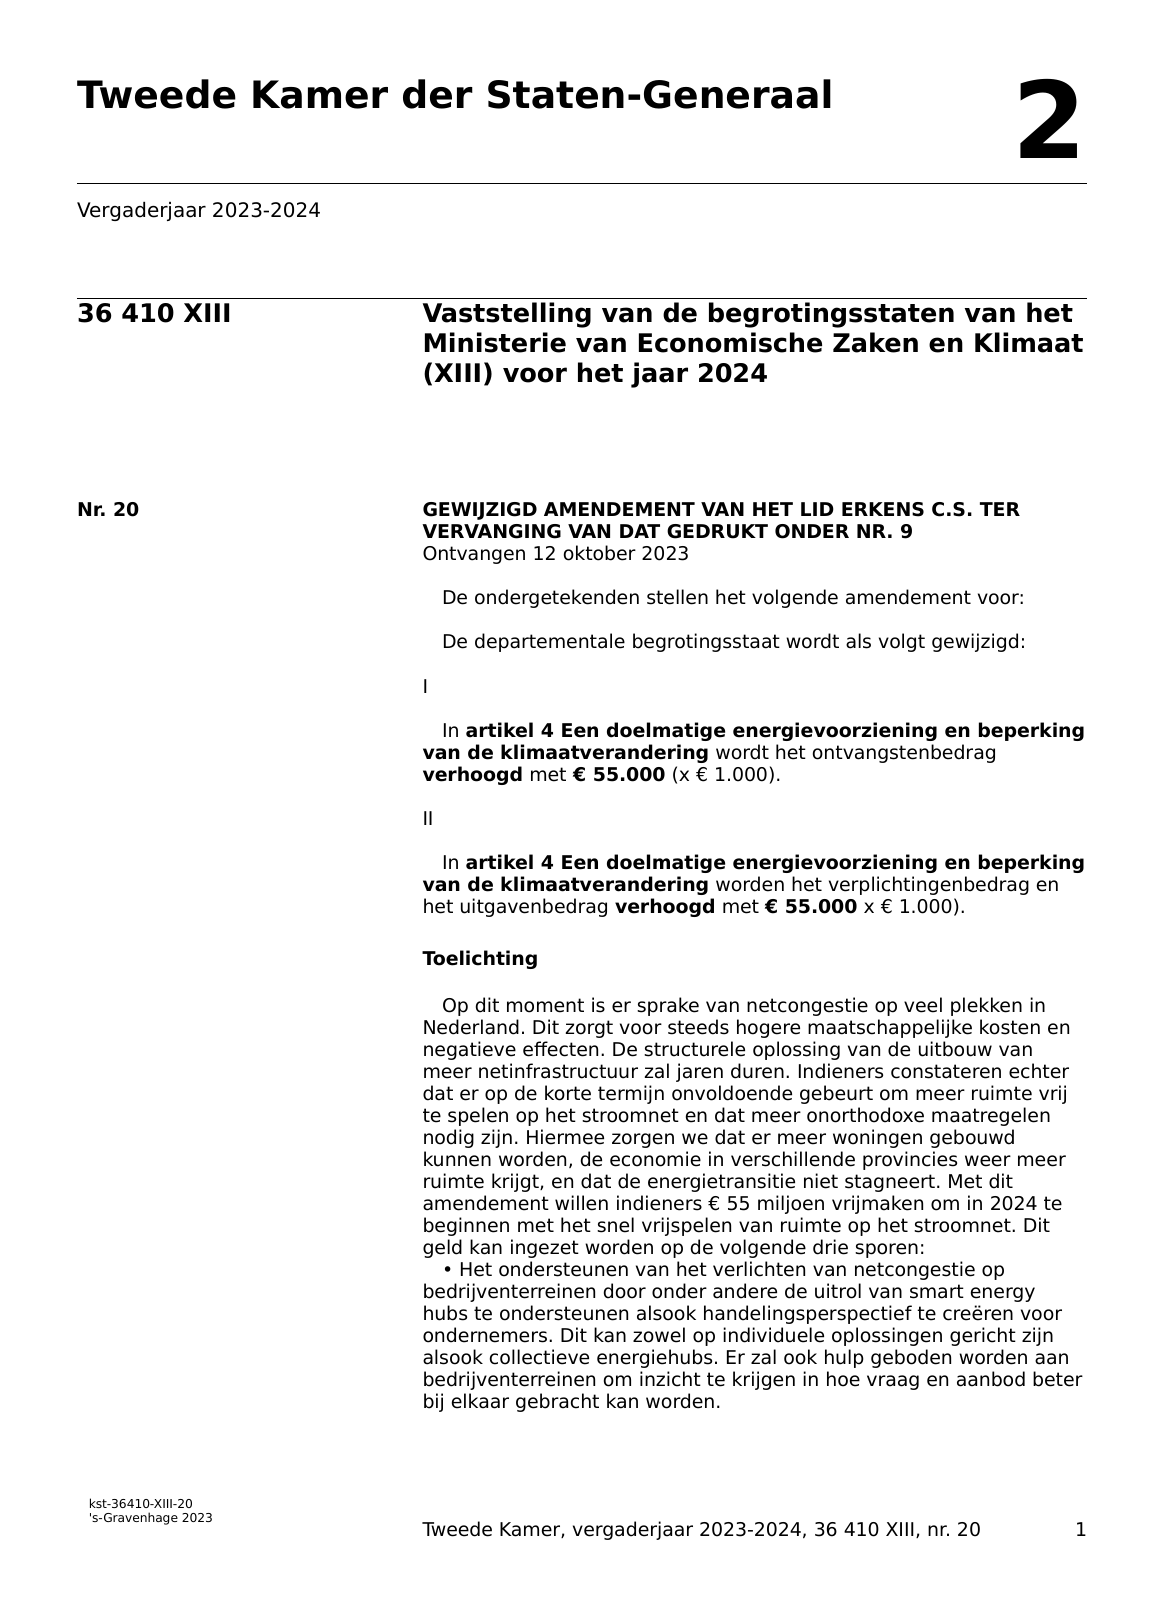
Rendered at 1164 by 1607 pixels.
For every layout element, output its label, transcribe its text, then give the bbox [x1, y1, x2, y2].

text I [422, 676, 1087, 697]
subtitle Toelichting [422, 948, 1087, 970]
text kst-36410-XIII-20 [88, 1497, 323, 1511]
text Op dit moment is er sprake van netcongestie op veel plekken in Nederland. Dit zorgt voor steeds hogere maatschappelijke kosten en negatieve effecten. De structurele oplossing van de uitbouw van meer netinfrastructuur zal jaren duren. Indieners constateren echter dat er op de korte termijn onvoldoende gebeurt om meer ruimte vrij te spelen op het stroomnet en dat meer onorthodoxe maatregelen nodig zijn. Hiermee zorgen we dat er meer woningen gebouwd kunnen worden, de economie in verschillende provincies weer meer ruimte krijgt, en dat de energietransitie niet stagneert. Met dit amendement willen indieners € 55 miljoen vrijmaken om in 2024 te beginnen met het snel vrijspelen van ruimte op het stroomnet. Dit geld kan ingezet worden op de volgende drie sporen: [422, 995, 1087, 1259]
text De departementale begrotingsstaat wordt als volgt gewijzigd: [422, 631, 1087, 653]
text • Het ondersteunen van het verlichten van netcongestie op bedrijventerreinen door onder andere de uitrol van smart energy hubs te ondersteunen alsook handelingsperspectief te creëren voor ondernemers. Dit kan zowel op individuele oplossingen gericht zijn alsook collectieve energiehubs. Er zal ook hulp geboden worden aan bedrijventerreinen om inzicht te krijgen in hoe vraag en aanbod beter bij elkaar gebracht kan worden. [422, 1259, 1087, 1412]
text II [422, 808, 1087, 830]
text In artikel 4 Een doelmatige energievoorziening en beperking van de klimaatverandering wordt het ontvangstenbedrag verhoogd met € 55.000 (x € 1.000). [422, 720, 1087, 786]
table_cell Vergaderjaar 2023-2024 [77, 184, 1087, 298]
text 's-Gravenhage 2023 [88, 1511, 323, 1525]
text De ondergetekenden stellen het volgende amendement voor: [422, 587, 1087, 609]
text In artikel 4 Een doelmatige energievoorziening en beperking van de klimaatverandering worden het verplichtingenbedrag en het uitgavenbedrag verhoogd met € 55.000 x € 1.000). [422, 852, 1087, 918]
table_header Tweede Kamer der Staten-Generaal [77, 59, 886, 183]
text Ontvangen 12 oktober 2023 [422, 543, 1087, 565]
table_header 2 [886, 59, 1087, 183]
subtitle 36 410 XIII Vaststelling van de begrotingsstaten van het Ministerie van Economische Zaken en Klimaat (XIII) voor het jaar 2024 [77, 299, 1087, 388]
subtitle Nr. 20 GEWIJZIGD AMENDEMENT VAN HET LID ERKENS C.S. TER VERVANGING VAN DAT GEDRUKT ONDER NR. 9 [77, 499, 1087, 543]
